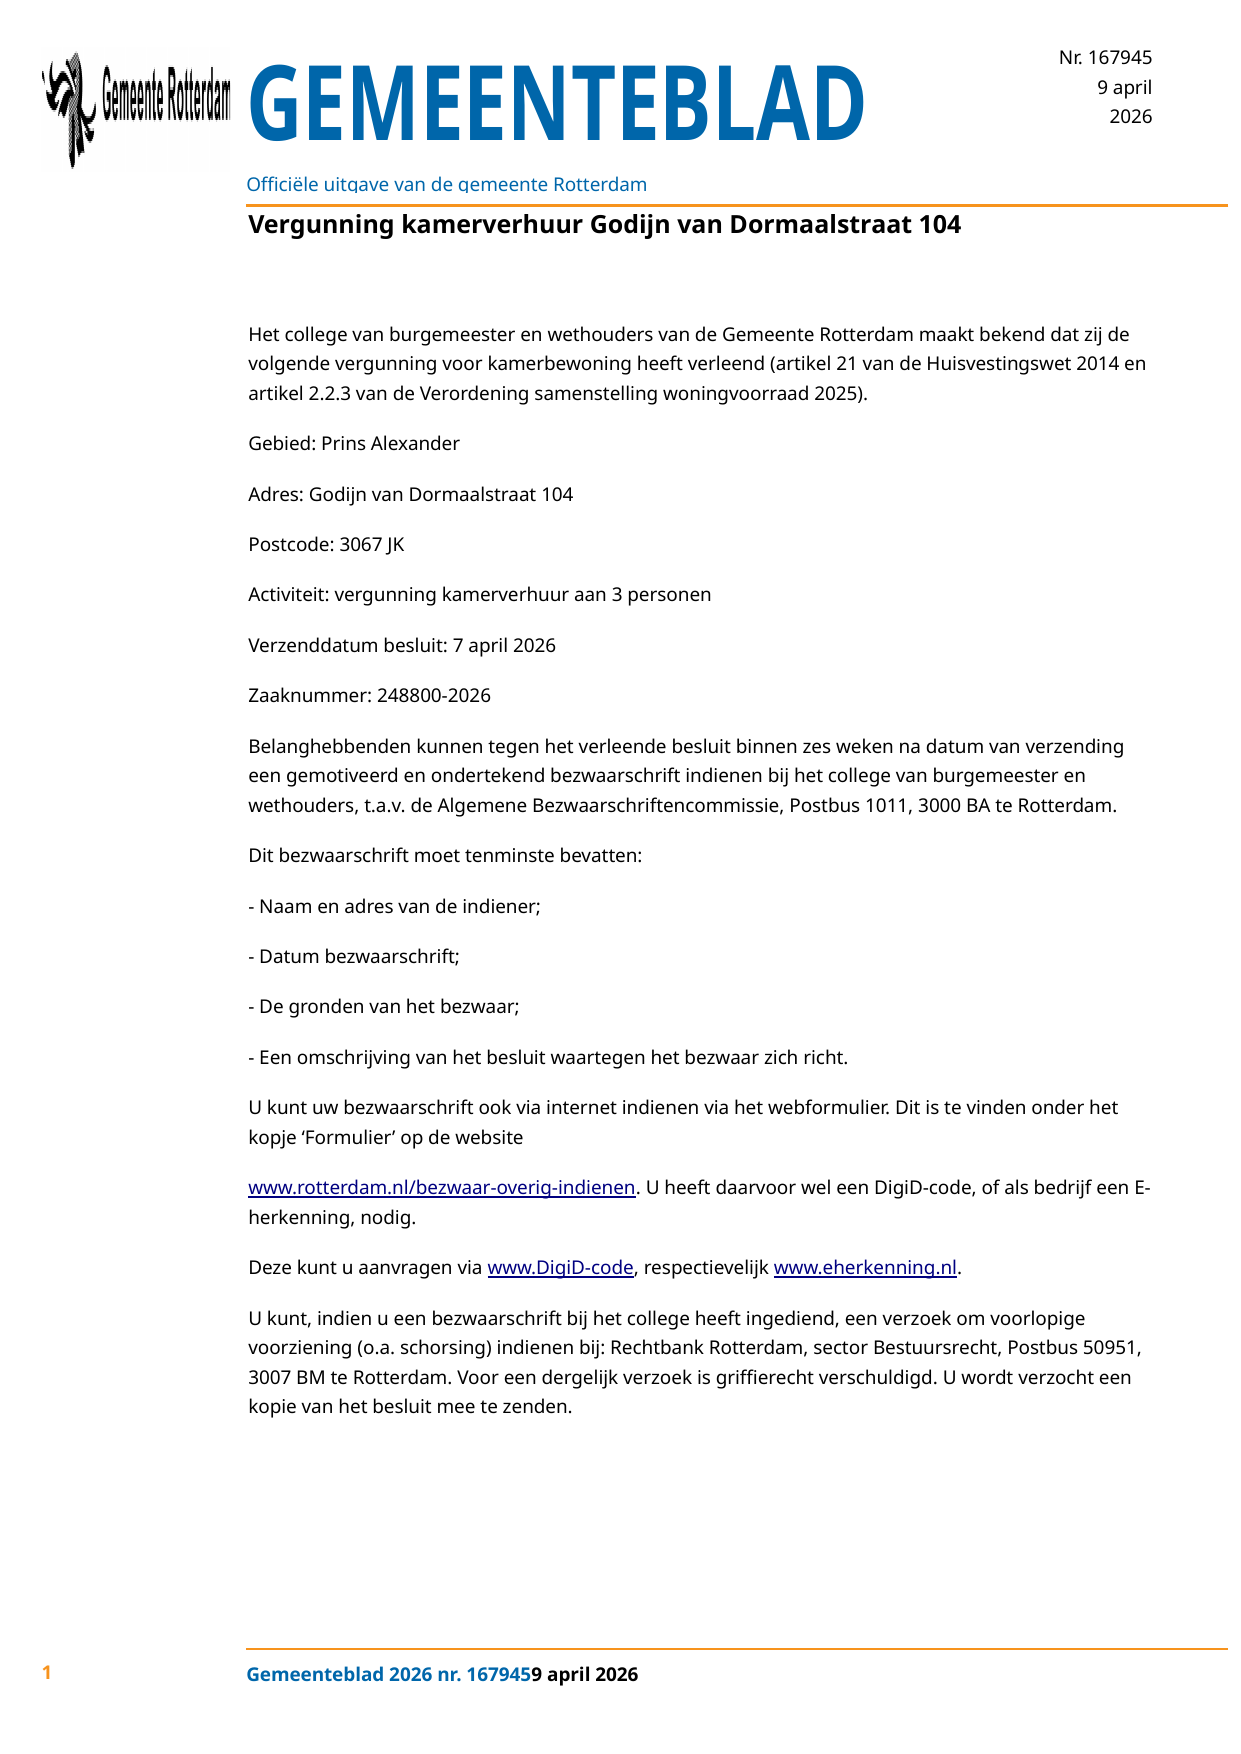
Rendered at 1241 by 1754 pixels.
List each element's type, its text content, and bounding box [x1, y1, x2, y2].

text Postcode: 3067 JK [248, 531, 1152, 557]
text U kunt, indien u een bezwaarschrift bij het college heeft ingediend, een verzoek om voorlopige voorziening (o.a. schorsing) indienen bij: Rechtbank Rotterdam, sector Bestuursrecht, Postbus 50951, 3007 BM te Rotterdam. Voor een dergelijk verzoek is griffierecht verschuldigd. U wordt verzocht een kopie van het besluit mee te zenden. [248, 1305, 1152, 1419]
text Zaaknummer: 248800-2026 [248, 682, 1152, 708]
text - Een omschrijving van het besluit waartegen het bezwaar zich richt. [248, 1044, 1152, 1070]
text - Datum bezwaarschrift; [248, 943, 1152, 969]
text Vergunning kamerverhuur Godijn van Dormaalstraat 104 [248, 207, 1152, 241]
text - Naam en adres van de indiener; [248, 893, 1152, 918]
text Activiteit: vergunning kamerverhuur aan 3 personen [248, 582, 1152, 607]
text Belanghebbenden kunnen tegen het verleende besluit binnen zes weken na datum van verzending een gemotiveerd en ondertekend bezwaarschrift indienen bij het college van burgemeester en wethouders, t.a.v. de Algemene Bezwaarschriftencommissie, Postbus 1011, 3000 BA te Rotterdam. [248, 733, 1152, 818]
text U kunt uw bezwaarschrift ook via internet indienen via het webformulier. Dit is te vinden onder het kopje ‘Formulier’ op de website [248, 1094, 1152, 1150]
picture [41, 47, 231, 172]
text - De gronden van het bezwaar; [248, 994, 1152, 1019]
text Verzenddatum besluit: 7 april 2026 [248, 632, 1152, 658]
text Deze kunt u aanvragen via www.DigiD-code, respectievelijk www.eherkenning.nl. [248, 1254, 1152, 1280]
text Adres: Godijn van Dormaalstraat 104 [248, 481, 1152, 506]
text Dit bezwaarschrift moet tenminste bevatten: [248, 842, 1152, 868]
text www.rotterdam.nl/bezwaar-overig-indienen. U heeft daarvoor wel een DigiD-code, of als bedrijf een E-herkenning, nodig. [248, 1174, 1152, 1230]
text Het college van burgemeester en wethouders van de Gemeente Rotterdam maakt bekend dat zij de volgende vergunning voor kamerbewoning heeft verleend (artikel 21 van de Huisvestingswet 2014 en artikel 2.2.3 van de Verordening samenstelling woningvoorraad 2025). [248, 321, 1152, 406]
text Gebied: Prins Alexander [248, 430, 1152, 456]
